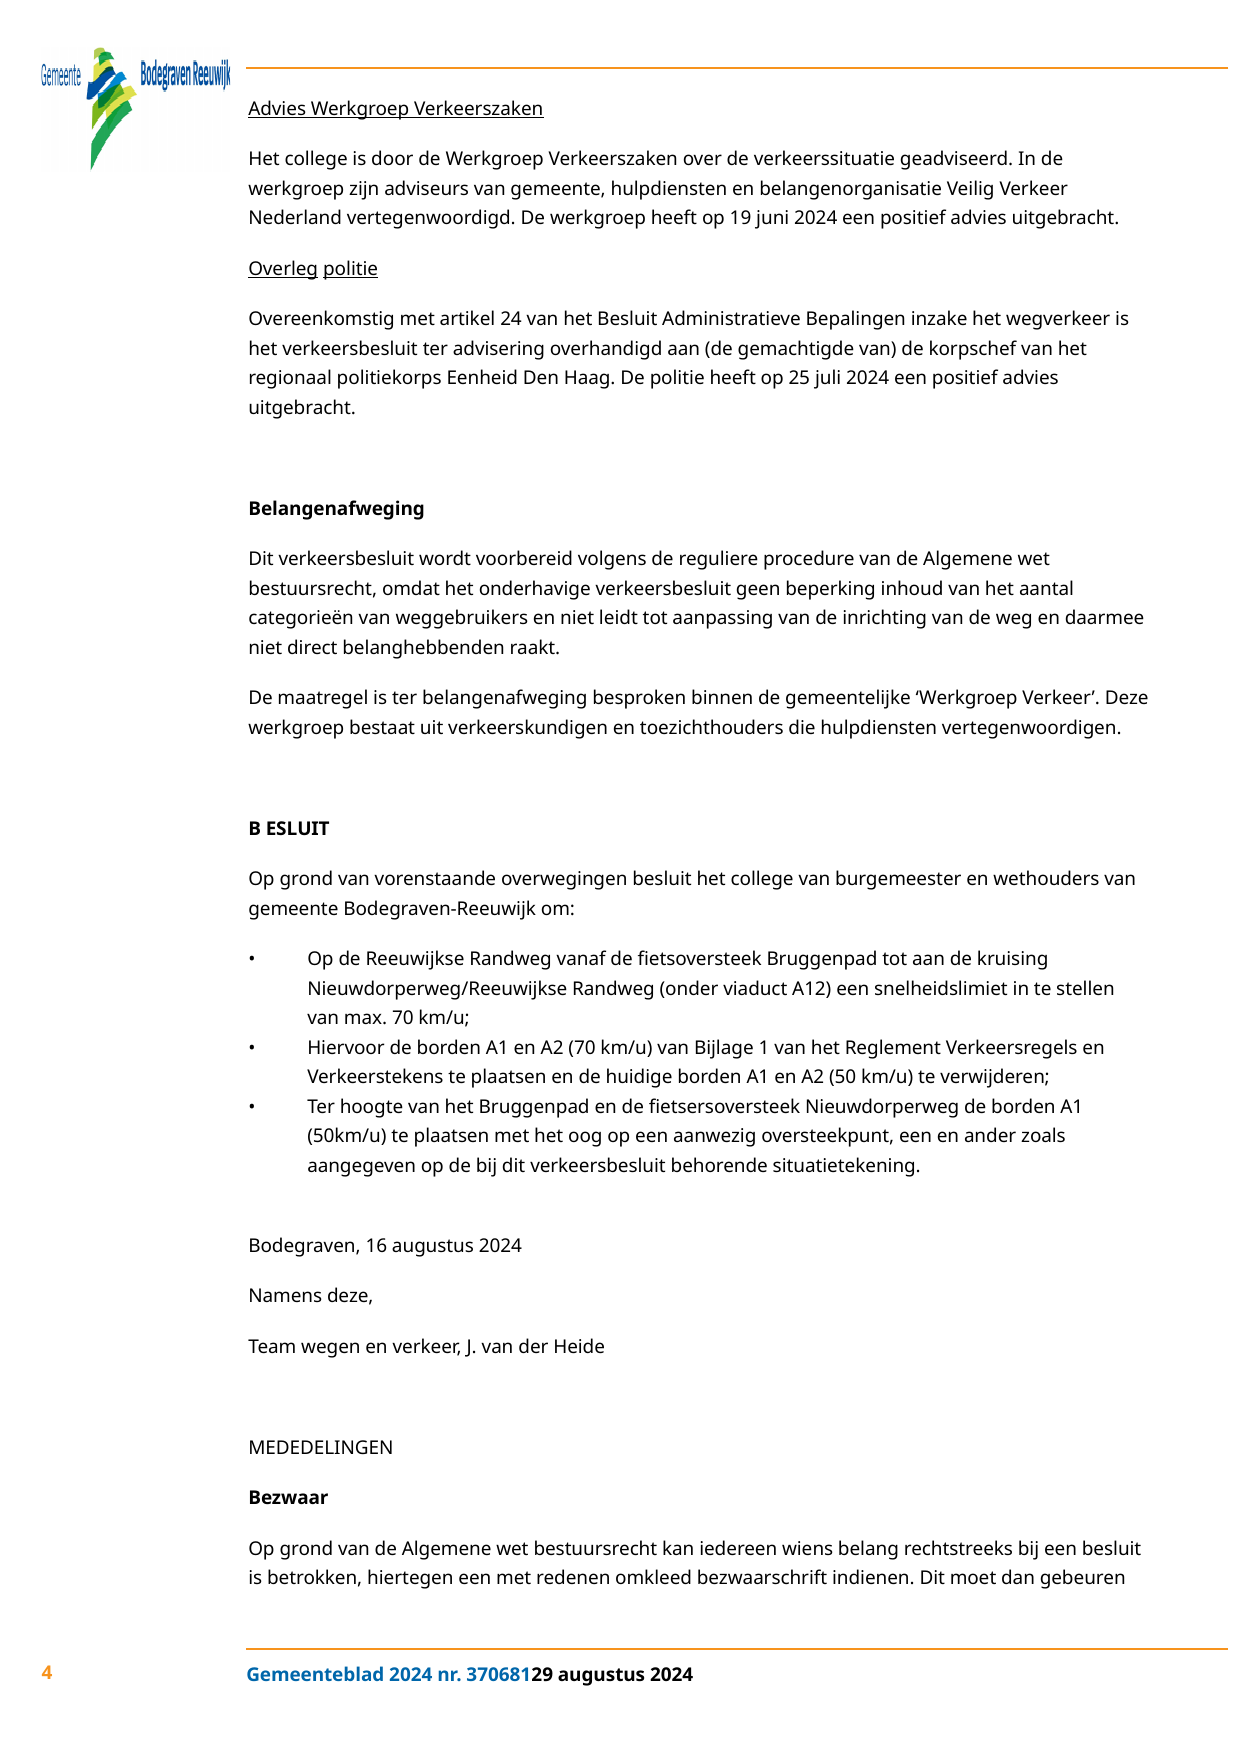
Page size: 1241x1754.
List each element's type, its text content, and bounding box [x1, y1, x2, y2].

text Advies Werkgroep Verkeerszaken [248, 95, 1152, 121]
text Belangenafweging [248, 495, 1152, 521]
text Namens deze, [248, 1283, 1152, 1308]
text Overeenkomstig met artikel 24 van het Besluit Administratieve Bepalingen inzake het wegverkeer is het verkeersbesluit ter advisering overhandigd aan (de gemachtigde van) de korpschef van het regionaal politiekorps Eenheid Den Haag. De politie heeft op 25 juli 2024 een positief advies uitgebracht. [248, 305, 1152, 420]
text B ESLUIT [248, 815, 1152, 841]
list Ter hoogte van het Bruggenpad en de fietsersoversteek Nieuwdorperweg de borden A1 (50km/u) te plaatsen met het oog op een aanwezig oversteekpunt, een en ander zoals aangegeven op de bij dit verkeersbesluit behorende situatietekening. [248, 1093, 1152, 1178]
text MEDEDELINGEN [248, 1434, 1152, 1460]
text Overleg politie [248, 255, 1152, 281]
list Op de Reeuwijkse Randweg vanaf de fietsoversteek Bruggenpad tot aan de kruising Nieuwdorperweg/Reeuwijkse Randweg (onder viaduct A12) een snelheidslimiet in te stellen van max. 70 km/u; [248, 945, 1152, 1030]
text Op grond van vorenstaande overwegingen besluit het college van burgemeester en wethouders van gemeente Bodegraven-Reeuwijk om: [248, 865, 1152, 921]
text Bodegraven, 16 augustus 2024 [248, 1232, 1152, 1258]
picture [41, 47, 231, 172]
text Dit verkeersbesluit wordt voorbereid volgens de reguliere procedure van de Algemene wet bestuursrecht, omdat het onderhavige verkeersbesluit geen beperking inhoud van het aantal categorieën van weggebruikers en niet leidt tot aanpassing van de inrichting van de weg en daarmee niet direct belanghebbenden raakt. [248, 545, 1152, 660]
list Hiervoor de borden A1 en A2 (70 km/u) van Bijlage 1 van het Reglement Verkeersregels en Verkeerstekens te plaatsen en de huidige borden A1 en A2 (50 km/u) te verwijderen; [248, 1034, 1152, 1089]
text Het college is door de Werkgroep Verkeerszaken over de verkeerssituatie geadviseerd. In de werkgroep zijn adviseurs van gemeente, hulpdiensten en belangenorganisatie Veilig Verkeer Nederland vertegenwoordigd. De werkgroep heeft op 19 juni 2024 een positief advies uitgebracht. [248, 145, 1152, 230]
text Team wegen en verkeer, J. van der Heide [248, 1333, 1152, 1359]
text Op grond van de Algemene wet bestuursrecht kan iedereen wiens belang rechtstreeks bij een besluit is betrokken, hiertegen een met redenen omkleed bezwaarschrift indienen. Dit moet dan gebeuren [248, 1535, 1152, 1590]
text De maatregel is ter belangenafweging besproken binnen de gemeentelijke ‘Werkgroep Verkeer’. Deze werkgroep bestaat uit verkeerskundigen en toezichthouders die hulpdiensten vertegenwoordigen. [248, 684, 1152, 740]
text Bezwaar [248, 1484, 1152, 1510]
